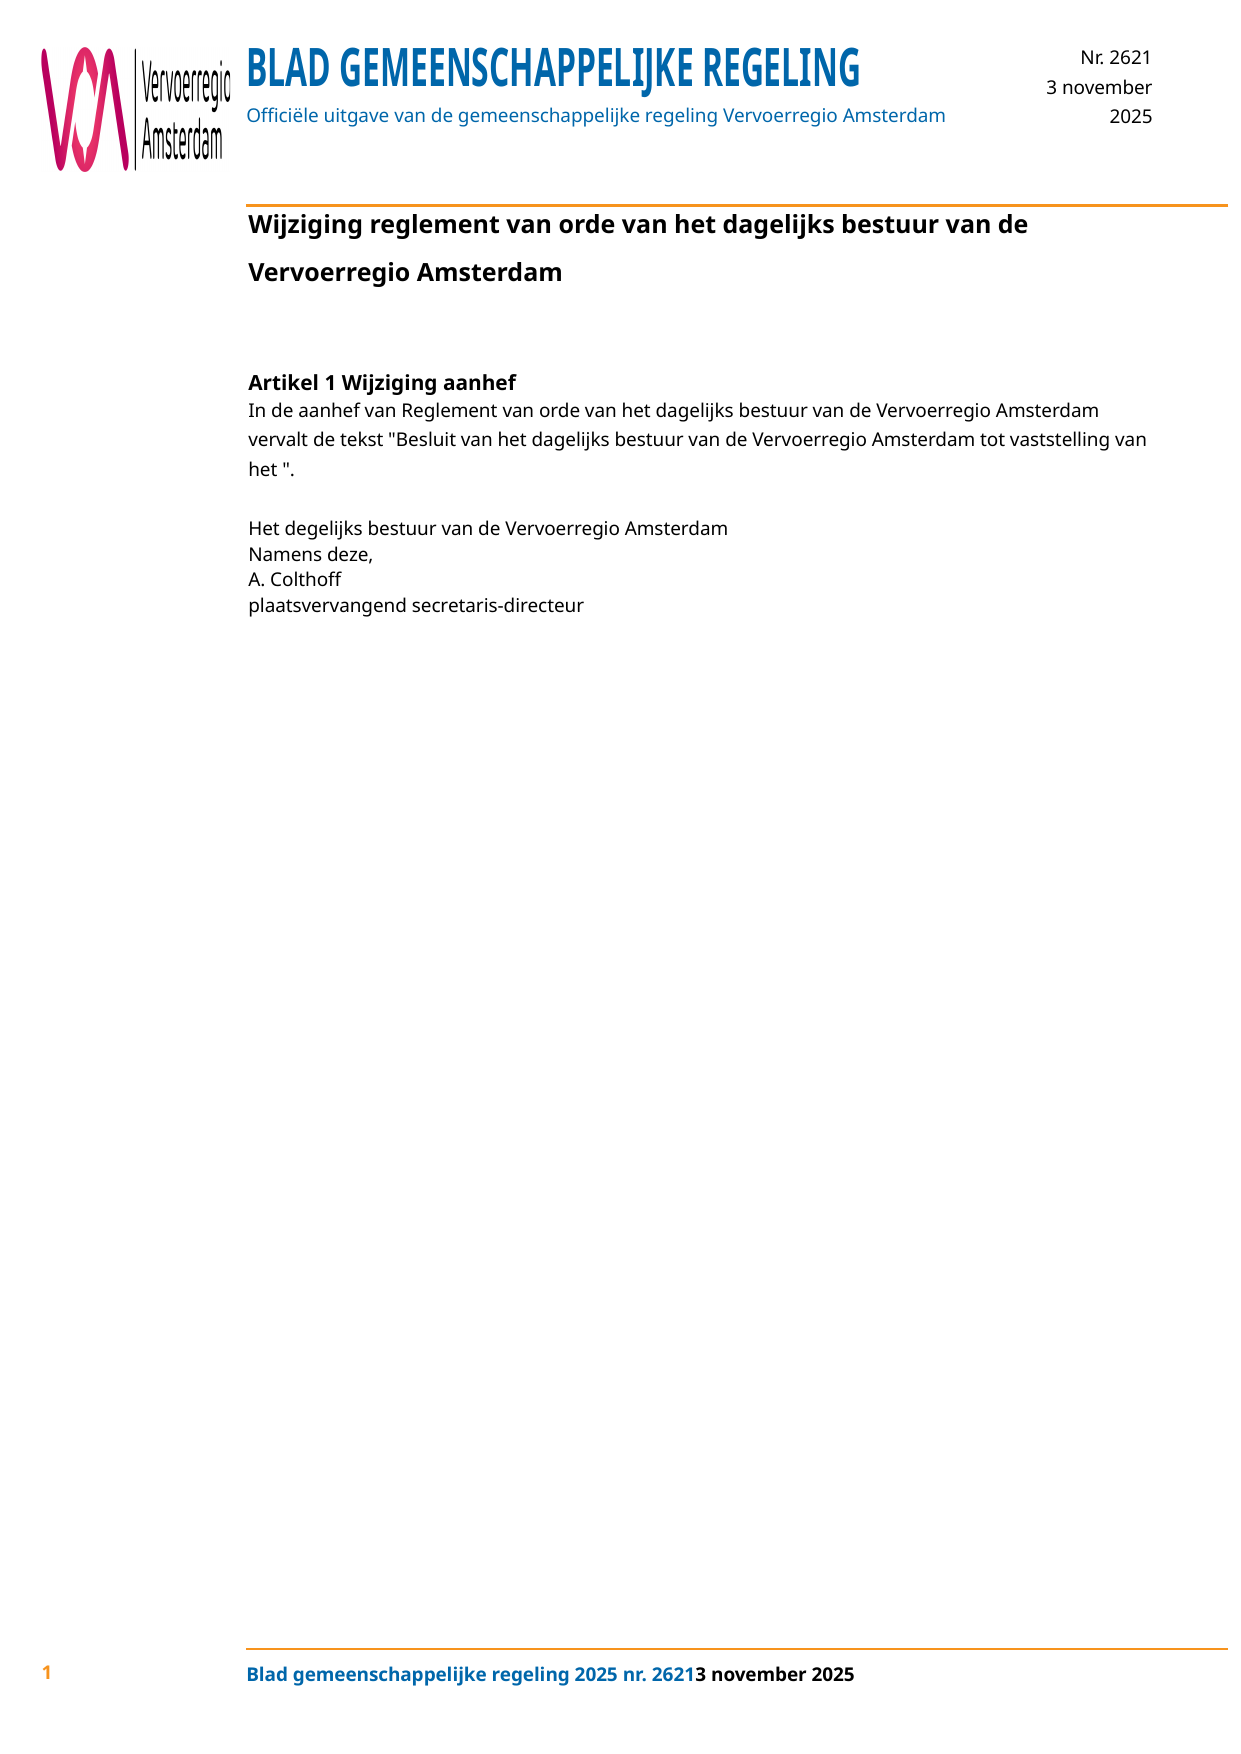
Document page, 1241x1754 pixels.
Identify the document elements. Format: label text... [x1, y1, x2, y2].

text Wijziging reglement van orde van het dagelijks bestuur van de Vervoerregio Amsterdam [248, 207, 1152, 288]
text In de aanhef van Reglement van orde van het dagelijks bestuur van de Vervoerregio Amsterdam vervalt de tekst "Besluit van het dagelijks bestuur van de Vervoerregio Amsterdam tot vaststelling van het ". [248, 397, 1152, 482]
text Artikel 1 Wijziging aanhef [248, 368, 1152, 397]
text Het degelijks bestuur van de Vervoerregio Amsterdam [248, 515, 1152, 541]
text A. Colthoff [248, 567, 1152, 592]
text Namens deze, [248, 541, 1152, 567]
text plaatsvervangend secretaris-directeur [248, 592, 1152, 618]
picture [41, 47, 231, 172]
